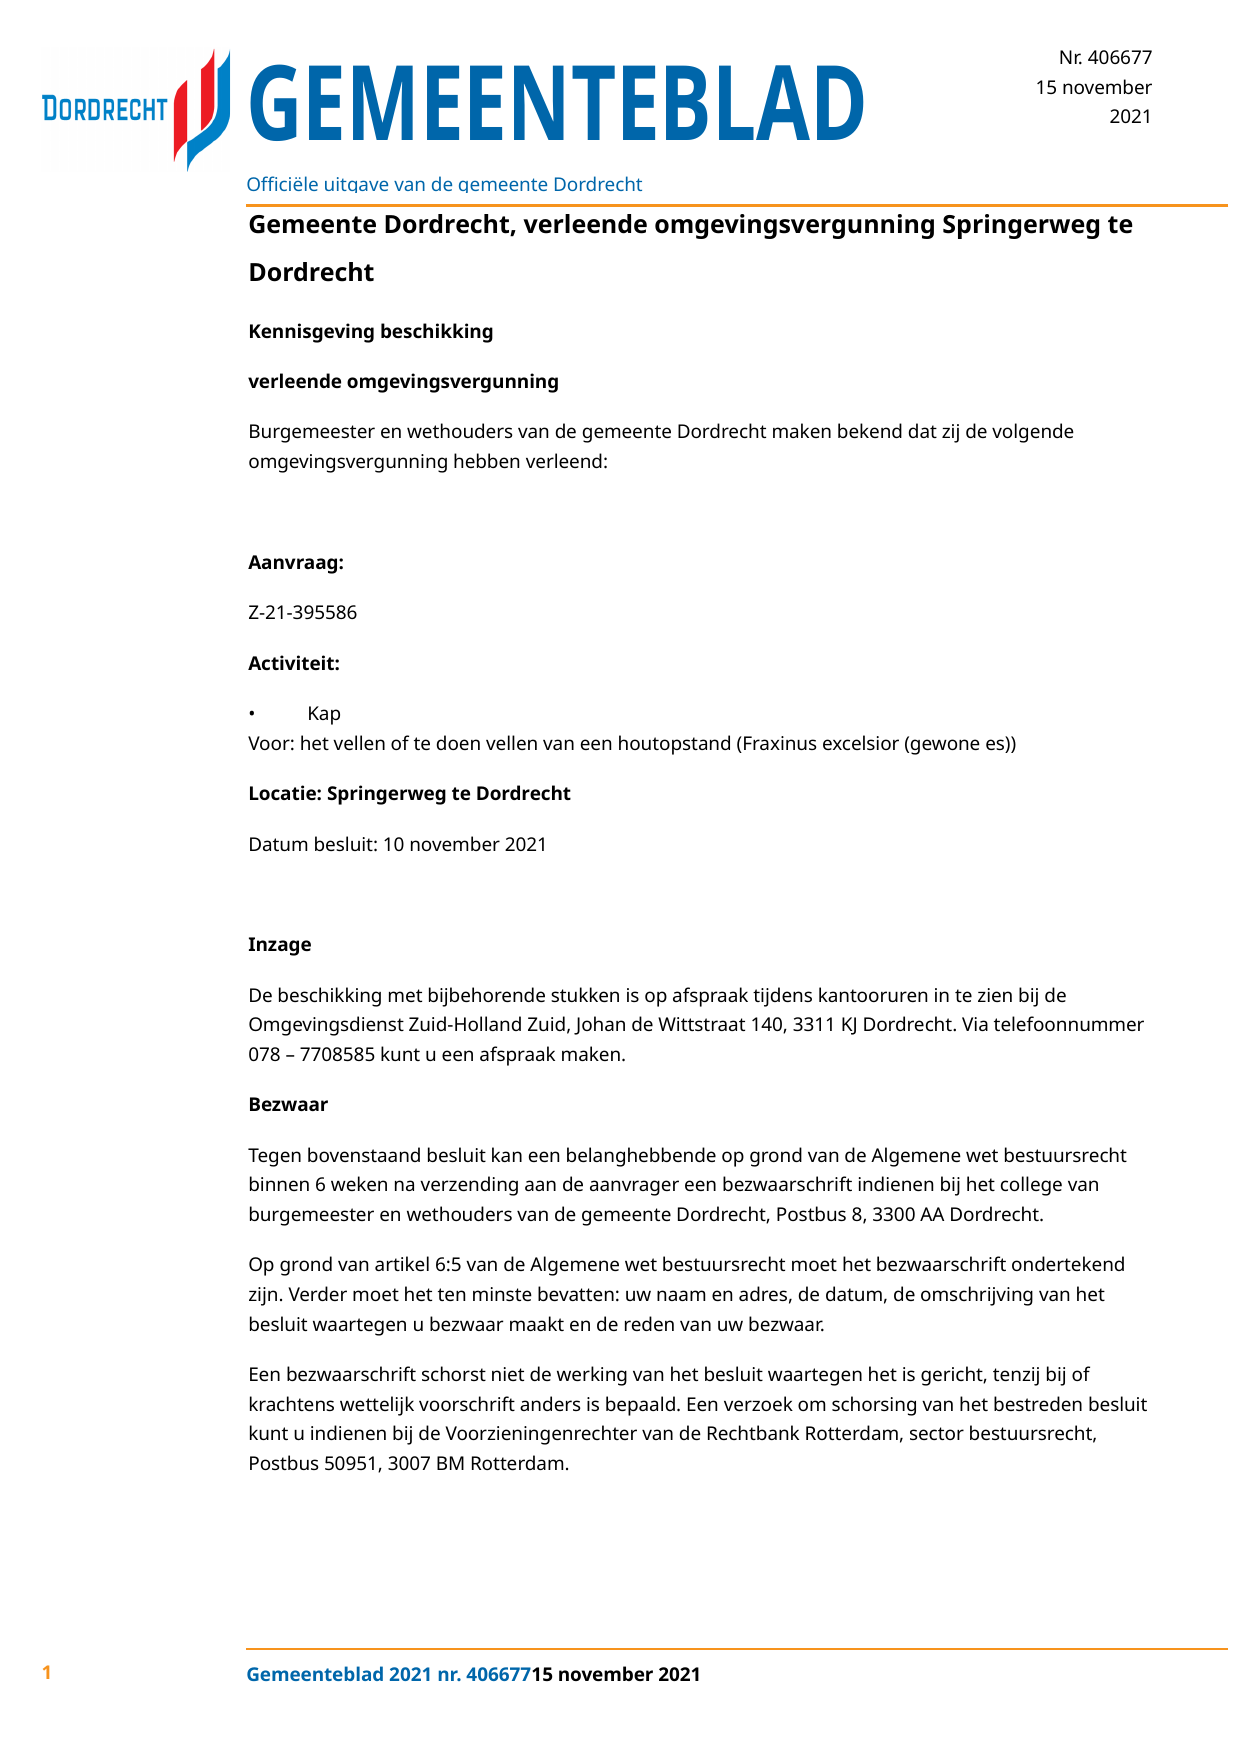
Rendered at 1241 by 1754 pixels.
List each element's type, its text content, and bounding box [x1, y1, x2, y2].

text Aanvraag: [248, 549, 1152, 575]
picture [41, 47, 231, 172]
text Burgemeester en wethouders van de gemeente Dordrecht maken bekend dat zij de volgende omgevingsvergunning hebben verleend: [248, 419, 1152, 474]
text Z-21-395586 [248, 599, 1152, 625]
text Locatie: Springerweg te Dordrecht [248, 780, 1152, 806]
text Bezwaar [248, 1092, 1152, 1117]
text verleende omgevingsvergunning [248, 368, 1152, 394]
text Gemeente Dordrecht, verleende omgevingsvergunning Springerweg te Dordrecht [248, 207, 1152, 288]
text Voor: het vellen of te doen vellen van een houtopstand (Fraxinus excelsior (gewone es)) [248, 730, 1152, 756]
text Tegen bovenstaand besluit kan een belanghebbende op grond van de Algemene wet bestuursrecht binnen 6 weken na verzending aan de aanvrager een bezwaarschrift indienen bij het college van burgemeester en wethouders van de gemeente Dordrecht, Postbus 8, 3300 AA Dordrecht. [248, 1142, 1152, 1227]
text Inzage [248, 932, 1152, 957]
text Een bezwaarschrift schorst niet de werking van het besluit waartegen het is gericht, tenzij bij of krachtens wettelijk voorschrift anders is bepaald. Een verzoek om schorsing van het bestreden besluit kunt u indienen bij de Voorzieningenrechter van de Rechtbank Rotterdam, sector bestuursrecht, Postbus 50951, 3007 BM Rotterdam. [248, 1361, 1152, 1476]
text Op grond van artikel 6:5 van de Algemene wet bestuursrecht moet het bezwaarschrift ondertekend zijn. Verder moet het ten minste bevatten: uw naam en adres, de datum, de omschrijving van het besluit waartegen u bezwaar maakt en de reden van uw bezwaar. [248, 1252, 1152, 1337]
list Kap [248, 700, 1152, 726]
text De beschikking met bijbehorende stukken is op afspraak tijdens kantooruren in te zien bij de Omgevingsdienst Zuid-Holland Zuid, Johan de Wittstraat 140, 3311 KJ Dordrecht. Via telefoonnummer 078 – 7708585 kunt u een afspraak maken. [248, 982, 1152, 1067]
text Datum besluit: 10 november 2021 [248, 831, 1152, 857]
text Activiteit: [248, 650, 1152, 676]
text Kennisgeving beschikking [248, 318, 1152, 344]
